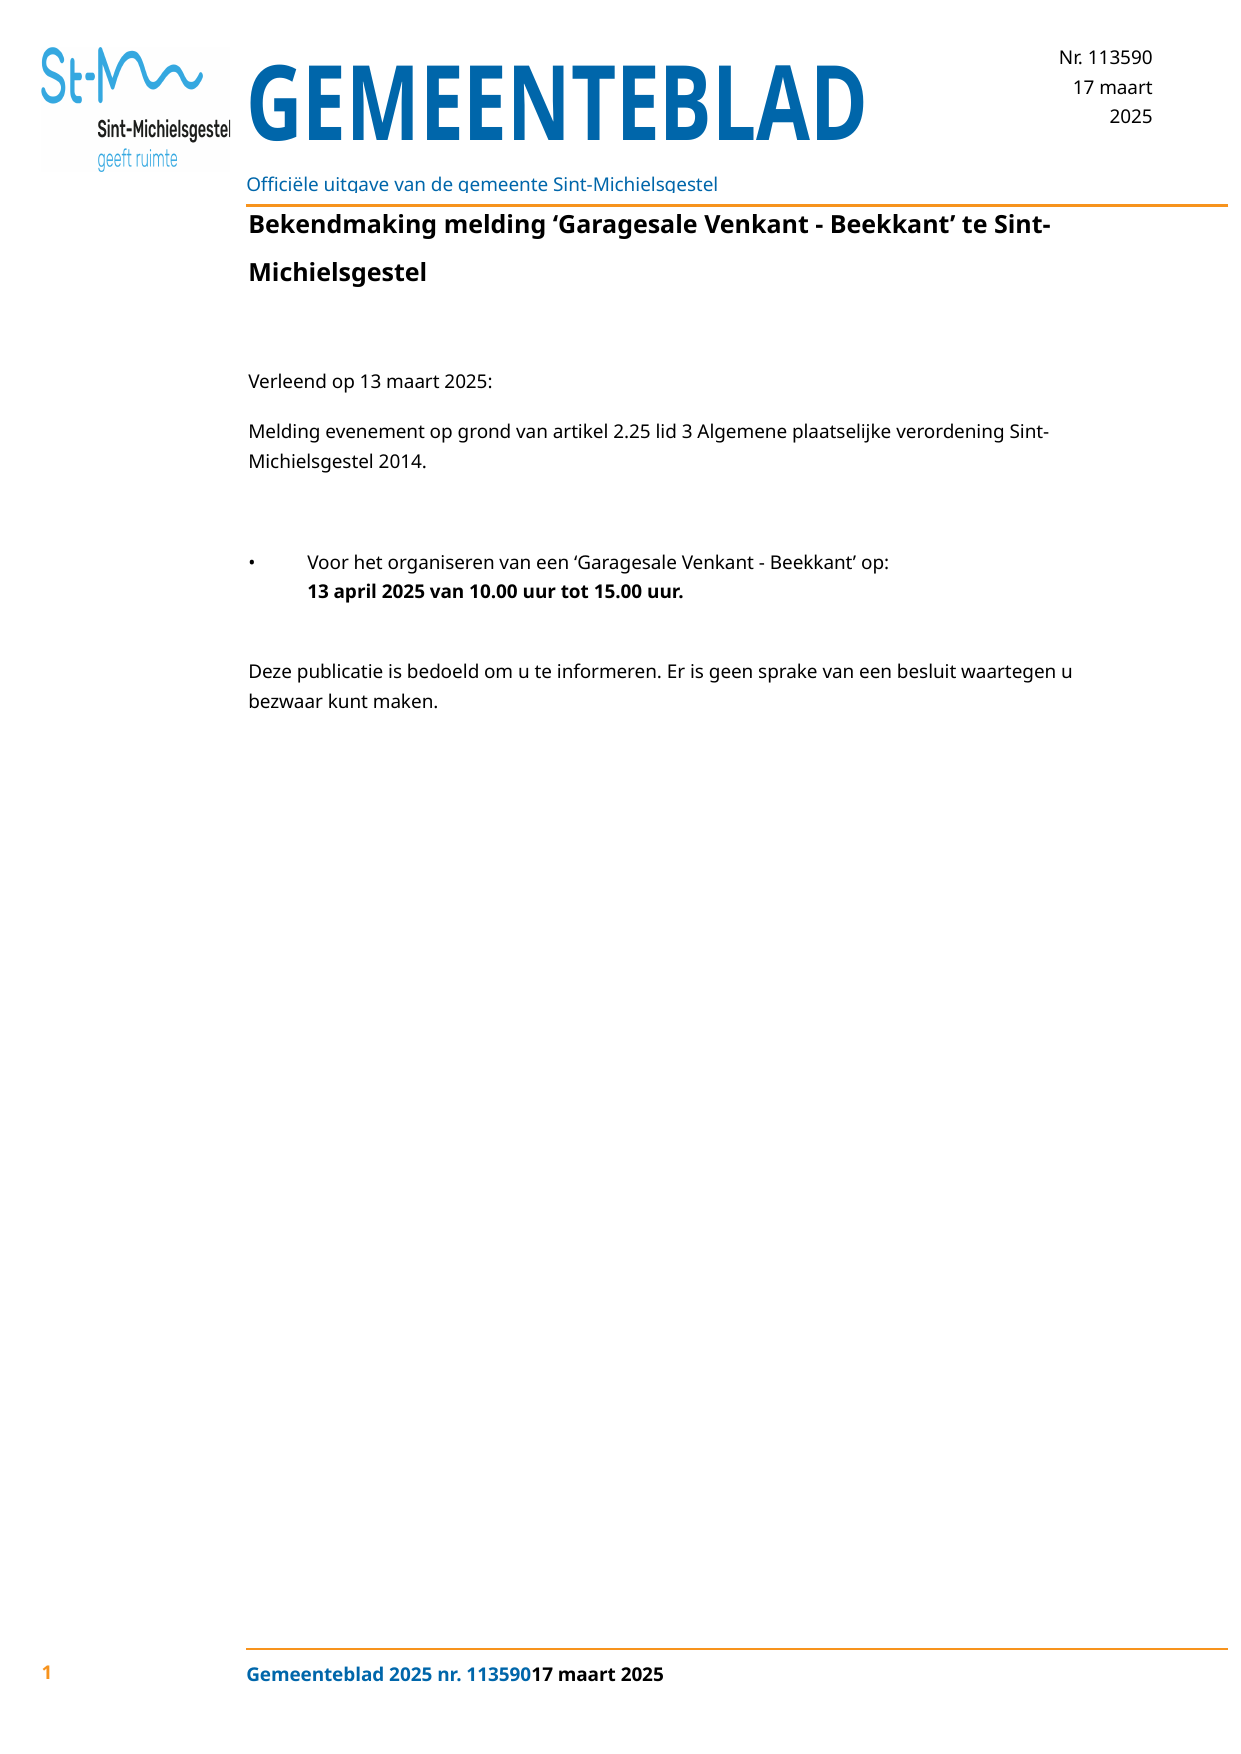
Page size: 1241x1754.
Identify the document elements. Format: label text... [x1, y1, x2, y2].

list 13 april 2025 van 10.00 uur tot 15.00 uur. [248, 579, 1152, 604]
text Deze publicatie is bedoeld om u te informeren. Er is geen sprake van een besluit waartegen u bezwaar kunt maken. [248, 659, 1152, 714]
text Verleend op 13 maart 2025: [248, 368, 1152, 394]
list Voor het organiseren van een ‘Garagesale Venkant - Beekkant’ op: [248, 549, 1152, 575]
text Bekendmaking melding ‘Garagesale Venkant - Beekkant’ te Sint-Michielsgestel [248, 207, 1152, 288]
picture [41, 47, 231, 172]
text Melding evenement op grond van artikel 2.25 lid 3 Algemene plaatselijke verordening Sint-Michielsgestel 2014. [248, 419, 1152, 474]
